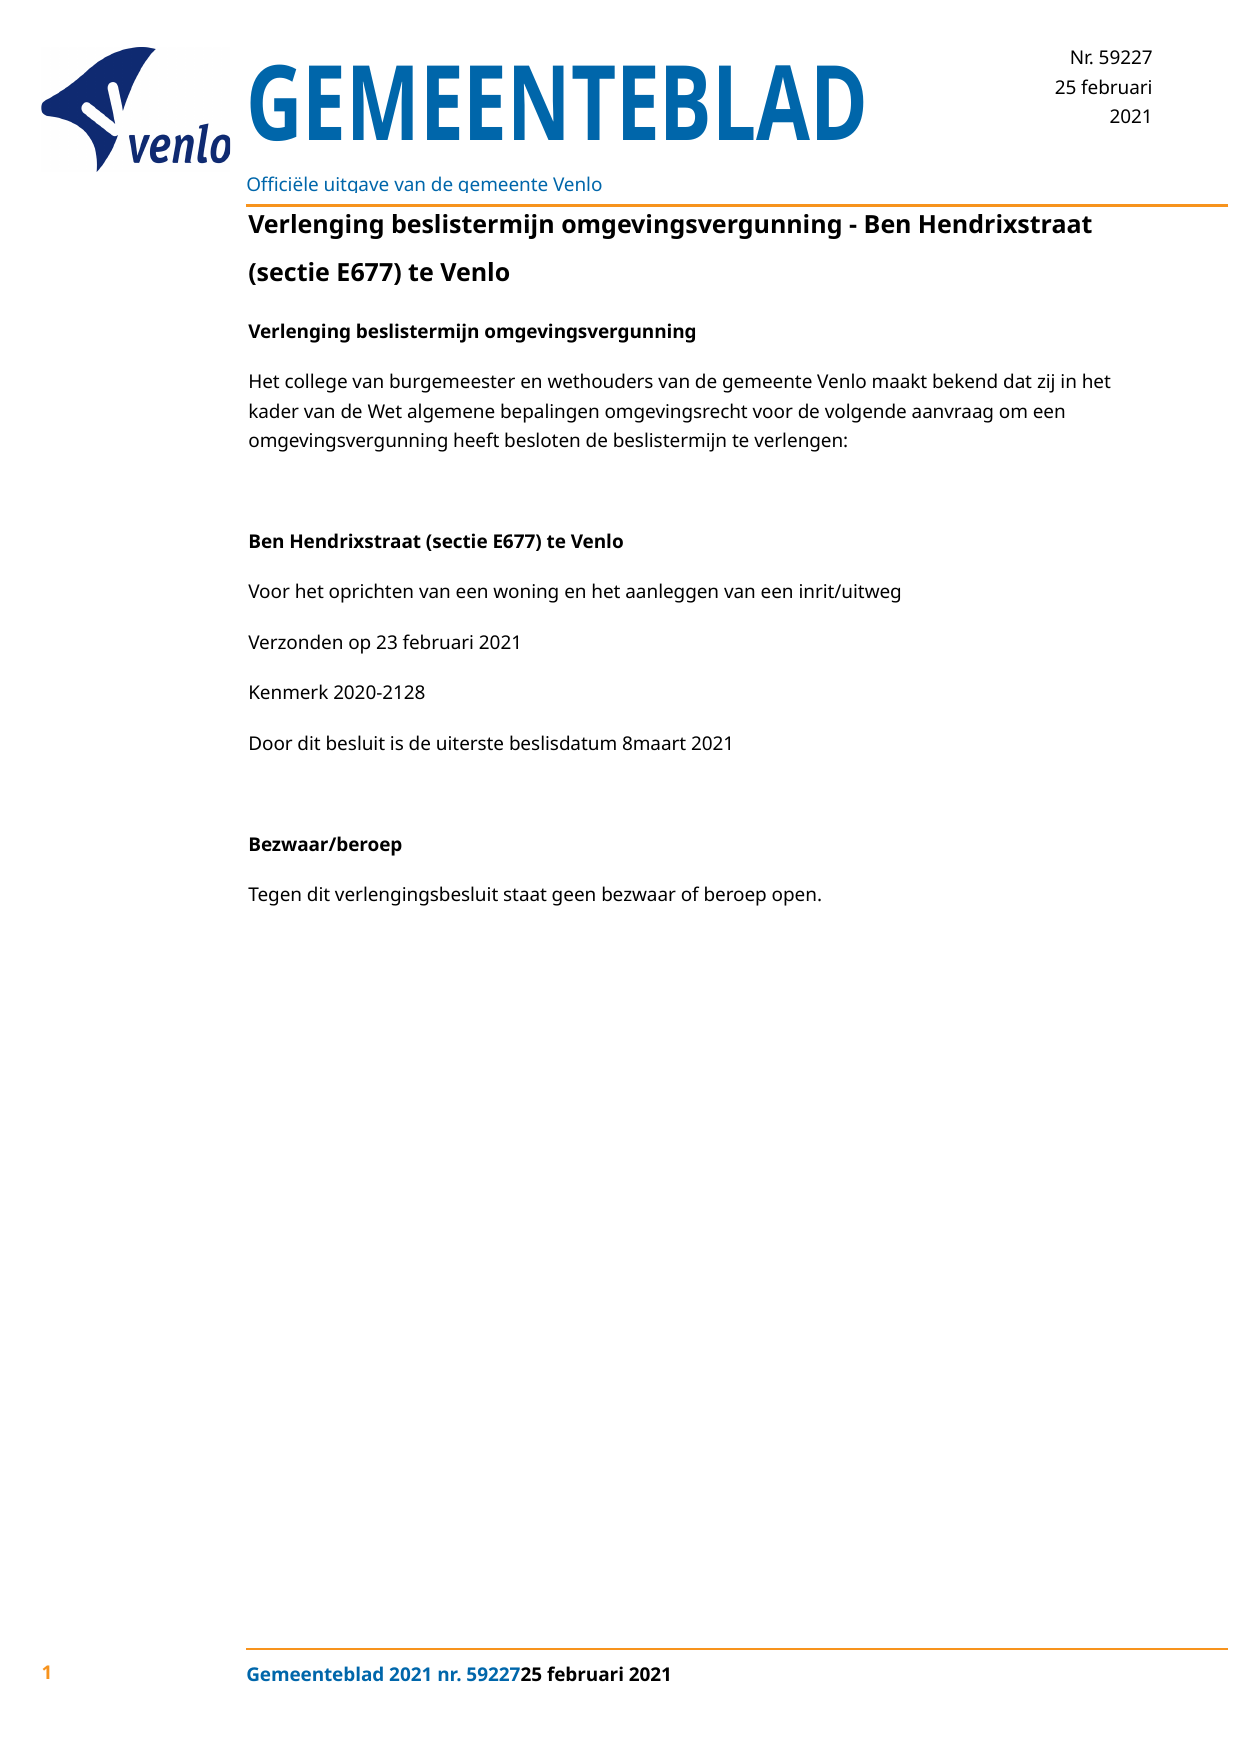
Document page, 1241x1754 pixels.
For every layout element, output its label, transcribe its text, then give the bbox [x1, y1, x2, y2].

text Voor het oprichten van een woning en het aanleggen van een inrit/uitweg [248, 579, 1152, 604]
text Verlenging beslistermijn omgevingsvergunning - Ben Hendrixstraat (sectie E677) te Venlo [248, 207, 1152, 288]
text Bezwaar/beroep [248, 831, 1152, 857]
text Kenmerk 2020-2128 [248, 679, 1152, 705]
text Ben Hendrixstraat (sectie E677) te Venlo [248, 528, 1152, 554]
text Verzonden op 23 februari 2021 [248, 629, 1152, 655]
text Tegen dit verlengingsbesluit staat geen bezwaar of beroep open. [248, 881, 1152, 907]
text Het college van burgemeester en wethouders van de gemeente Venlo maakt bekend dat zij in het kader van de Wet algemene bepalingen omgevingsrecht voor de volgende aanvraag om een omgevingsvergunning heeft besloten de beslistermijn te verlengen: [248, 368, 1152, 453]
picture [41, 47, 231, 172]
text Verlenging beslistermijn omgevingsvergunning [248, 318, 1152, 344]
text Door dit besluit is de uiterste beslisdatum 8maart 2021 [248, 730, 1152, 756]
